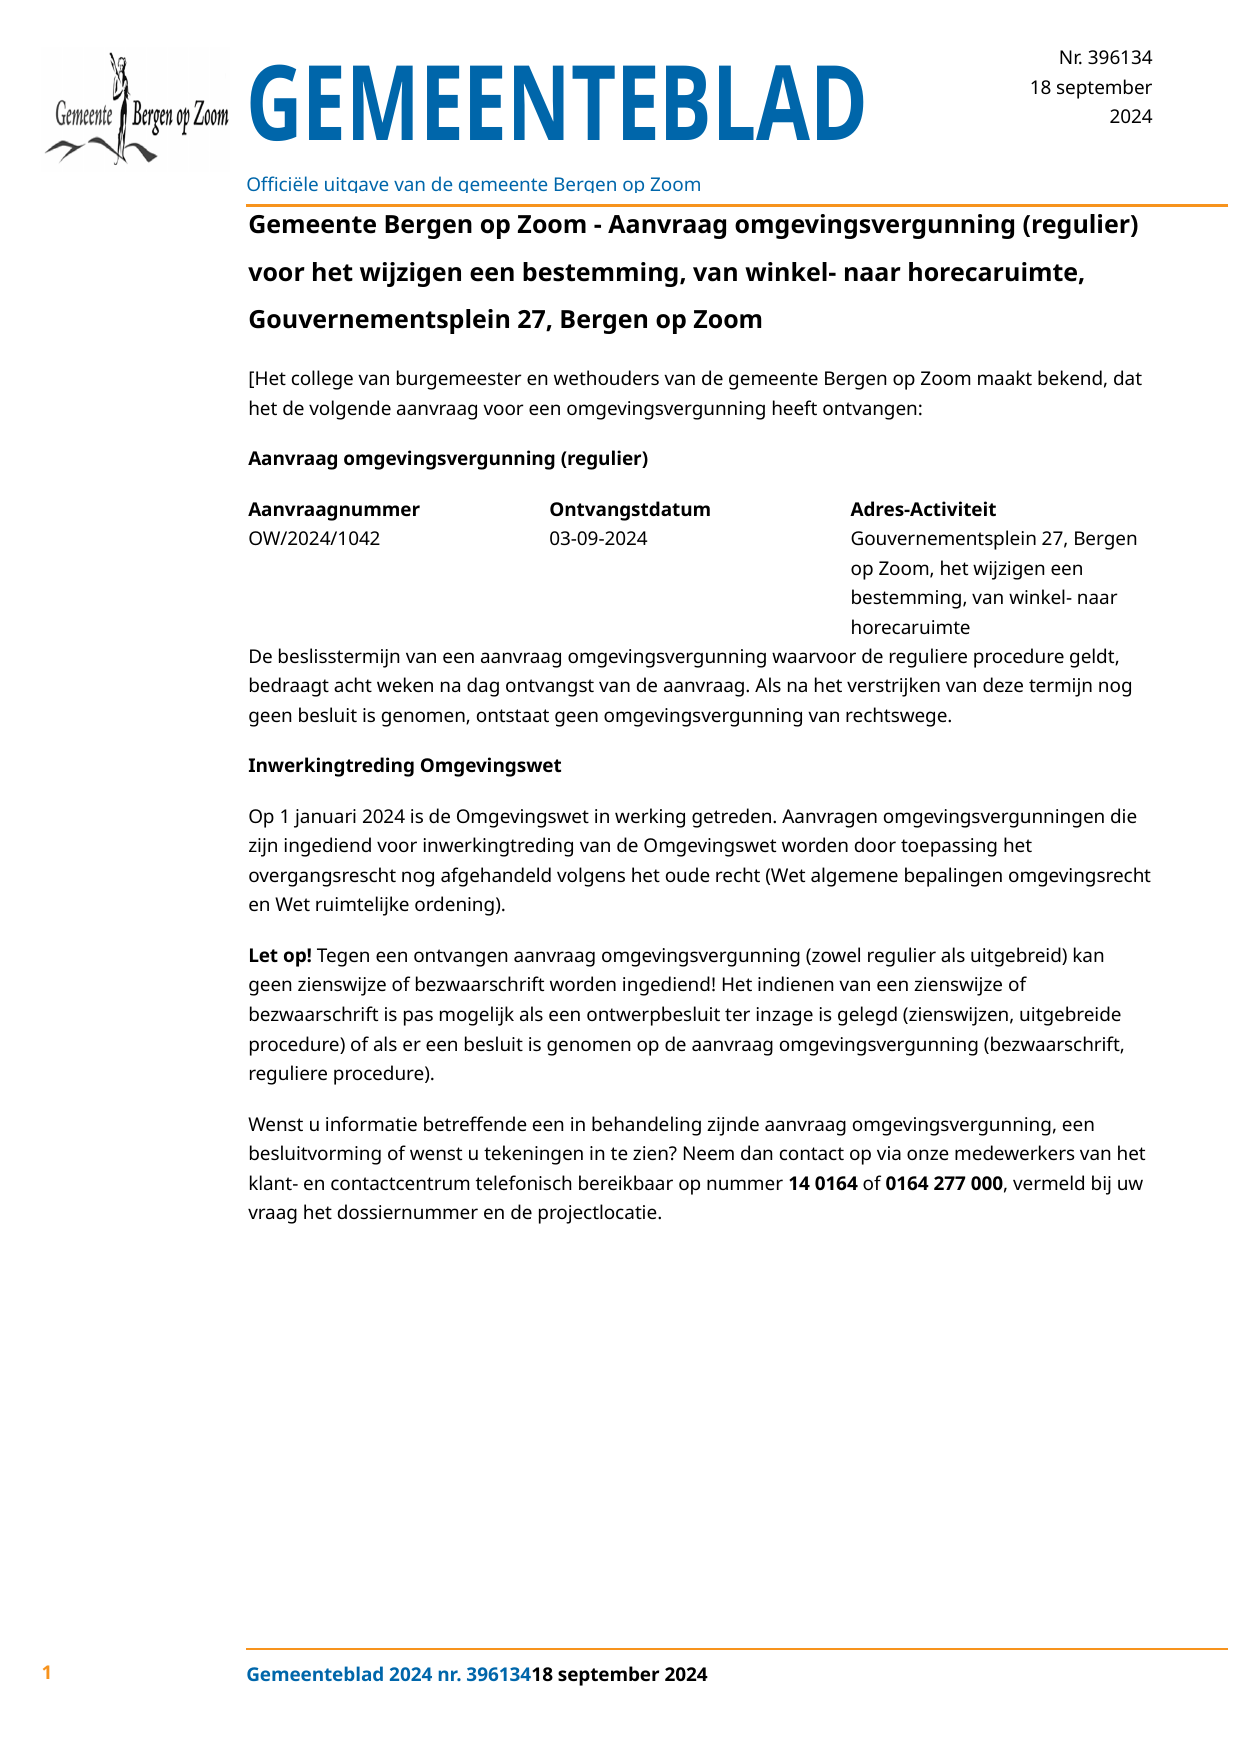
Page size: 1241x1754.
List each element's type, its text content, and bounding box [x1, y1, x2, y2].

table_header Adres-Activiteit [850, 496, 1152, 522]
text Inwerkingtreding Omgevingswet [248, 752, 1152, 778]
text Aanvraag omgevingsvergunning (regulier) [248, 446, 1152, 471]
text Gemeente Bergen op Zoom - Aanvraag omgevingsvergunning (regulier) voor het wijzigen een bestemming, van winkel- naar horecaruimte, Gouvernementsplein 27, Bergen op Zoom [248, 207, 1152, 336]
picture [41, 47, 231, 172]
text [Het college van burgemeester en wethouders van de gemeente Bergen op Zoom maakt bekend, dat het de volgende aanvraag voor een omgevingsvergunning heeft ontvangen: [248, 366, 1152, 421]
table_header 03-09-2024 [549, 525, 850, 639]
text Let op! Tegen een ontvangen aanvraag omgevingsvergunning (zowel regulier als uitgebreid) kan geen zienswijze of bezwaarschrift worden ingediend! Het indienen van een zienswijze of bezwaarschrift is pas mogelijk als een ontwerpbesluit ter inzage is gelegd (zienswijzen, uitgebreide procedure) of als er een besluit is genomen op de aanvraag omgevingsvergunning (bezwaarschrift, reguliere procedure). [248, 942, 1152, 1086]
table_header Gouvernementsplein 27, Bergen op Zoom, het wijzigen een bestemming, van winkel- naar horecaruimte [850, 525, 1152, 639]
text Op 1 januari 2024 is de Omgevingswet in werking getreden. Aanvragen omgevingsvergunningen die zijn ingediend voor inwerkingtreding van de Omgevingswet worden door toepassing het overgangsrescht nog afgehandeld volgens het oude recht (Wet algemene bepalingen omgevingsrecht en Wet ruimtelijke ordening). [248, 803, 1152, 917]
table_header OW/2024/1042 [248, 525, 549, 639]
text De beslisstermijn van een aanvraag omgevingsvergunning waarvoor de reguliere procedure geldt, bedraagt acht weken na dag ontvangst van de aanvraag. Als na het verstrijken van deze termijn nog geen besluit is genomen, ontstaat geen omgevingsvergunning van rechtswege. [248, 643, 1152, 728]
table_header Ontvangstdatum [549, 496, 850, 522]
text Wenst u informatie betreffende een in behandeling zijnde aanvraag omgevingsvergunning, een besluitvorming of wenst u tekeningen in te zien? Neem dan contact op via onze medewerkers van het klant- en contactcentrum telefonisch bereikbaar op nummer 14 0164 of 0164 277 000, vermeld bij uw vraag het dossiernummer en de projectlocatie. [248, 1111, 1152, 1225]
table_header Aanvraagnummer [248, 496, 549, 522]
